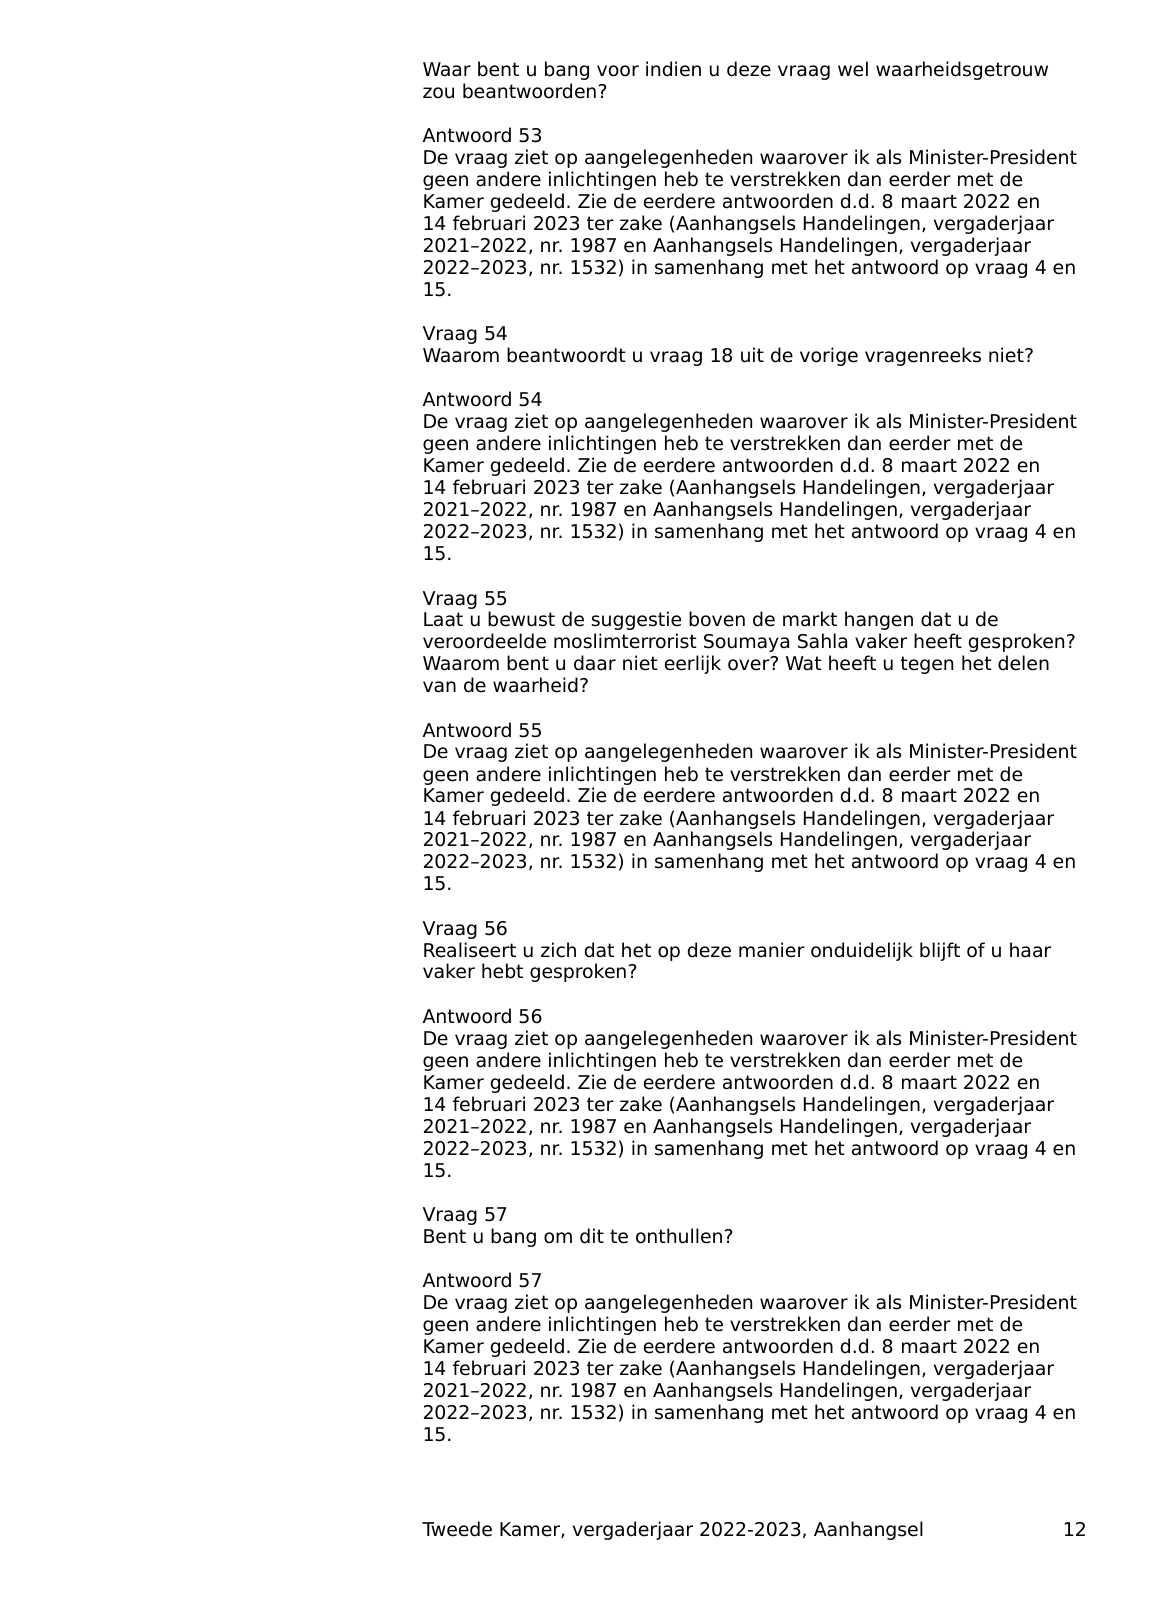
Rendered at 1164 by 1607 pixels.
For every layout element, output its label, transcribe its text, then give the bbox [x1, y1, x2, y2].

text Vraag 57 [422, 1204, 1087, 1226]
text Antwoord 53 [422, 125, 1087, 147]
text De vraag ziet op aangelegenheden waarover ik als Minister-President geen andere inlichtingen heb te verstrekken dan eerder met de Kamer gedeeld. Zie de eerdere antwoorden d.d. 8 maart 2022 en 14 februari 2023 ter zake (Aanhangsels Handelingen, vergaderjaar 2021–2022, nr. 1987 en Aanhangsels Handelingen, vergaderjaar 2022–2023, nr. 1532) in samenhang met het antwoord op vraag 4 en 15. [422, 1028, 1087, 1181]
text De vraag ziet op aangelegenheden waarover ik als Minister-President geen andere inlichtingen heb te verstrekken dan eerder met de Kamer gedeeld. Zie de eerdere antwoorden d.d. 8 maart 2022 en 14 februari 2023 ter zake (Aanhangsels Handelingen, vergaderjaar 2021–2022, nr. 1987 en Aanhangsels Handelingen, vergaderjaar 2022–2023, nr. 1532) in samenhang met het antwoord op vraag 4 en 15. [422, 147, 1087, 301]
text Vraag 55 [422, 587, 1087, 609]
text Bent u bang om dit te onthullen? [422, 1226, 1087, 1248]
text Antwoord 56 [422, 1006, 1087, 1028]
text Waarom beantwoordt u vraag 18 uit de vorige vragenreeks niet? [422, 345, 1087, 367]
text De vraag ziet op aangelegenheden waarover ik als Minister-President geen andere inlichtingen heb te verstrekken dan eerder met de Kamer gedeeld. Zie de eerdere antwoorden d.d. 8 maart 2022 en 14 februari 2023 ter zake (Aanhangsels Handelingen, vergaderjaar 2021–2022, nr. 1987 en Aanhangsels Handelingen, vergaderjaar 2022–2023, nr. 1532) in samenhang met het antwoord op vraag 4 en 15. [422, 1292, 1087, 1446]
text Vraag 56 [422, 917, 1087, 939]
text Vraag 54 [422, 323, 1087, 345]
text Waar bent u bang voor indien u deze vraag wel waarheidsgetrouw zou beantwoorden? [422, 59, 1087, 103]
text De vraag ziet op aangelegenheden waarover ik als Minister-President geen andere inlichtingen heb te verstrekken dan eerder met de Kamer gedeeld. Zie de eerdere antwoorden d.d. 8 maart 2022 en 14 februari 2023 ter zake (Aanhangsels Handelingen, vergaderjaar 2021–2022, nr. 1987 en Aanhangsels Handelingen, vergaderjaar 2022–2023, nr. 1532) in samenhang met het antwoord op vraag 4 en 15. [422, 411, 1087, 565]
text Antwoord 57 [422, 1270, 1087, 1292]
text Laat u bewust de suggestie boven de markt hangen dat u de veroordeelde moslimterrorist Soumaya Sahla vaker heeft gesproken? Waarom bent u daar niet eerlijk over? Wat heeft u tegen het delen van de waarheid? [422, 609, 1087, 697]
text Antwoord 54 [422, 389, 1087, 411]
text Antwoord 55 [422, 719, 1087, 741]
text De vraag ziet op aangelegenheden waarover ik als Minister-President geen andere inlichtingen heb te verstrekken dan eerder met de Kamer gedeeld. Zie de eerdere antwoorden d.d. 8 maart 2022 en 14 februari 2023 ter zake (Aanhangsels Handelingen, vergaderjaar 2021–2022, nr. 1987 en Aanhangsels Handelingen, vergaderjaar 2022–2023, nr. 1532) in samenhang met het antwoord op vraag 4 en 15. [422, 741, 1087, 895]
text Realiseert u zich dat het op deze manier onduidelijk blijft of u haar vaker hebt gesproken? [422, 939, 1087, 983]
